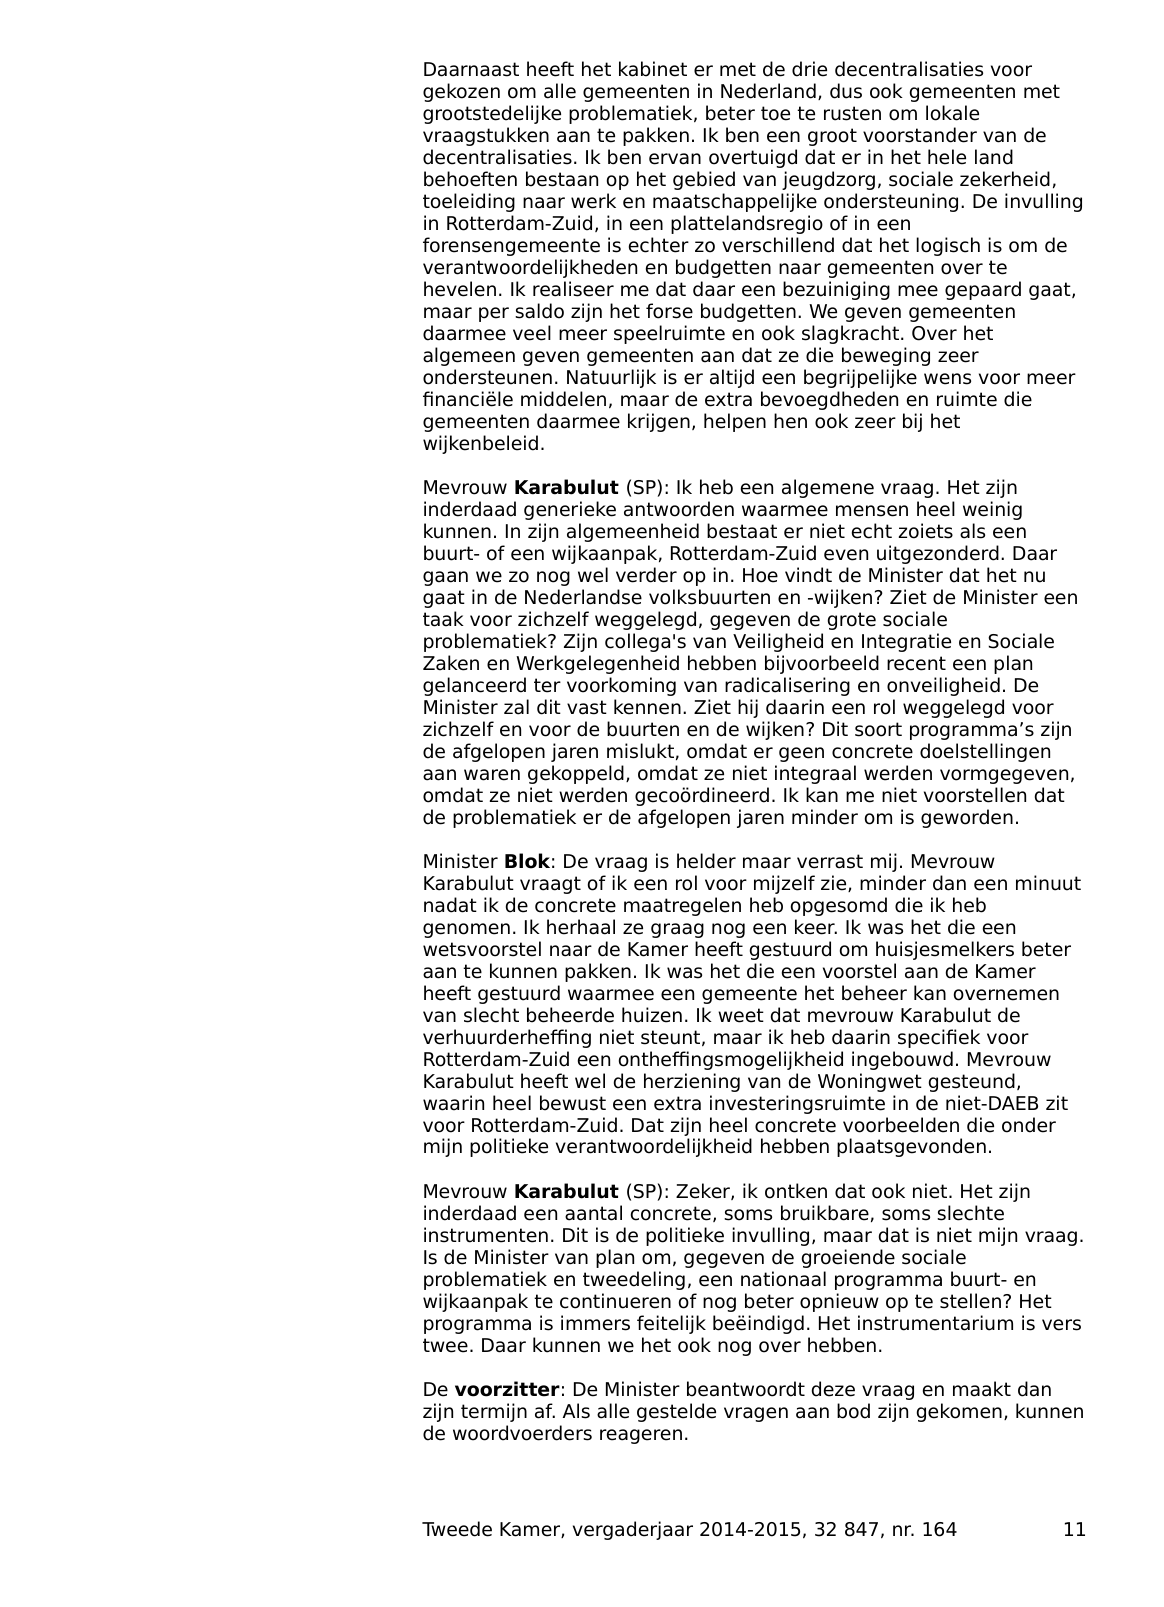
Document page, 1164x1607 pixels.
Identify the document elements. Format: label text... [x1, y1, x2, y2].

text Mevrouw Karabulut (SP): Ik heb een algemene vraag. Het zijn inderdaad generieke antwoorden waarmee mensen heel weinig kunnen. In zijn algemeenheid bestaat er niet echt zoiets als een buurt- of een wijkaanpak, Rotterdam-Zuid even uitgezonderd. Daar gaan we zo nog wel verder op in. Hoe vindt de Minister dat het nu gaat in de Nederlandse volksbuurten en -wijken? Ziet de Minister een taak voor zichzelf weggelegd, gegeven de grote sociale problematiek? Zijn collega's van Veiligheid en Integratie en Sociale Zaken en Werkgelegenheid hebben bijvoorbeeld recent een plan gelanceerd ter voorkoming van radicalisering en onveiligheid. De Minister zal dit vast kennen. Ziet hij daarin een rol weggelegd voor zichzelf en voor de buurten en de wijken? Dit soort programma’s zijn de afgelopen jaren mislukt, omdat er geen concrete doelstellingen aan waren gekoppeld, omdat ze niet integraal werden vormgegeven, omdat ze niet werden gecoördineerd. Ik kan me niet voorstellen dat de problematiek er de afgelopen jaren minder om is geworden. [422, 477, 1087, 828]
text Mevrouw Karabulut (SP): Zeker, ik ontken dat ook niet. Het zijn inderdaad een aantal concrete, soms bruikbare, soms slechte instrumenten. Dit is de politieke invulling, maar dat is niet mijn vraag. Is de Minister van plan om, gegeven de groeiende sociale problematiek en tweedeling, een nationaal programma buurt- en wijkaanpak te continueren of nog beter opnieuw op te stellen? Het programma is immers feitelijk beëindigd. Het instrumentarium is vers twee. Daar kunnen we het ook nog over hebben. [422, 1181, 1087, 1356]
text Minister Blok: De vraag is helder maar verrast mij. Mevrouw Karabulut vraagt of ik een rol voor mijzelf zie, minder dan een minuut nadat ik de concrete maatregelen heb opgesomd die ik heb genomen. Ik herhaal ze graag nog een keer. Ik was het die een wetsvoorstel naar de Kamer heeft gestuurd om huisjesmelkers beter aan te kunnen pakken. Ik was het die een voorstel aan de Kamer heeft gestuurd waarmee een gemeente het beheer kan overnemen van slecht beheerde huizen. Ik weet dat mevrouw Karabulut de verhuurderheffing niet steunt, maar ik heb daarin specifiek voor Rotterdam-Zuid een ontheffingsmogelijkheid ingebouwd. Mevrouw Karabulut heeft wel de herziening van de Woningwet gesteund, waarin heel bewust een extra investeringsruimte in de niet-DAEB zit voor Rotterdam-Zuid. Dat zijn heel concrete voorbeelden die onder mijn politieke verantwoordelijkheid hebben plaatsgevonden. [422, 851, 1087, 1158]
text Daarnaast heeft het kabinet er met de drie decentralisaties voor gekozen om alle gemeenten in Nederland, dus ook gemeenten met grootstedelijke problematiek, beter toe te rusten om lokale vraagstukken aan te pakken. Ik ben een groot voorstander van de decentralisaties. Ik ben ervan overtuigd dat er in het hele land behoeften bestaan op het gebied van jeugdzorg, sociale zekerheid, toeleiding naar werk en maatschappelijke ondersteuning. De invulling in Rotterdam-Zuid, in een plattelandsregio of in een forensengemeente is echter zo verschillend dat het logisch is om de verantwoordelijkheden en budgetten naar gemeenten over te hevelen. Ik realiseer me dat daar een bezuiniging mee gepaard gaat, maar per saldo zijn het forse budgetten. We geven gemeenten daarmee veel meer speelruimte en ook slagkracht. Over het algemeen geven gemeenten aan dat ze die beweging zeer ondersteunen. Natuurlijk is er altijd een begrijpelijke wens voor meer financiële middelen, maar de extra bevoegdheden en ruimte die gemeenten daarmee krijgen, helpen hen ook zeer bij het wijkenbeleid. [422, 59, 1087, 455]
text De voorzitter: De Minister beantwoordt deze vraag en maakt dan zijn termijn af. Als alle gestelde vragen aan bod zijn gekomen, kunnen de woordvoerders reageren. [422, 1379, 1087, 1444]
